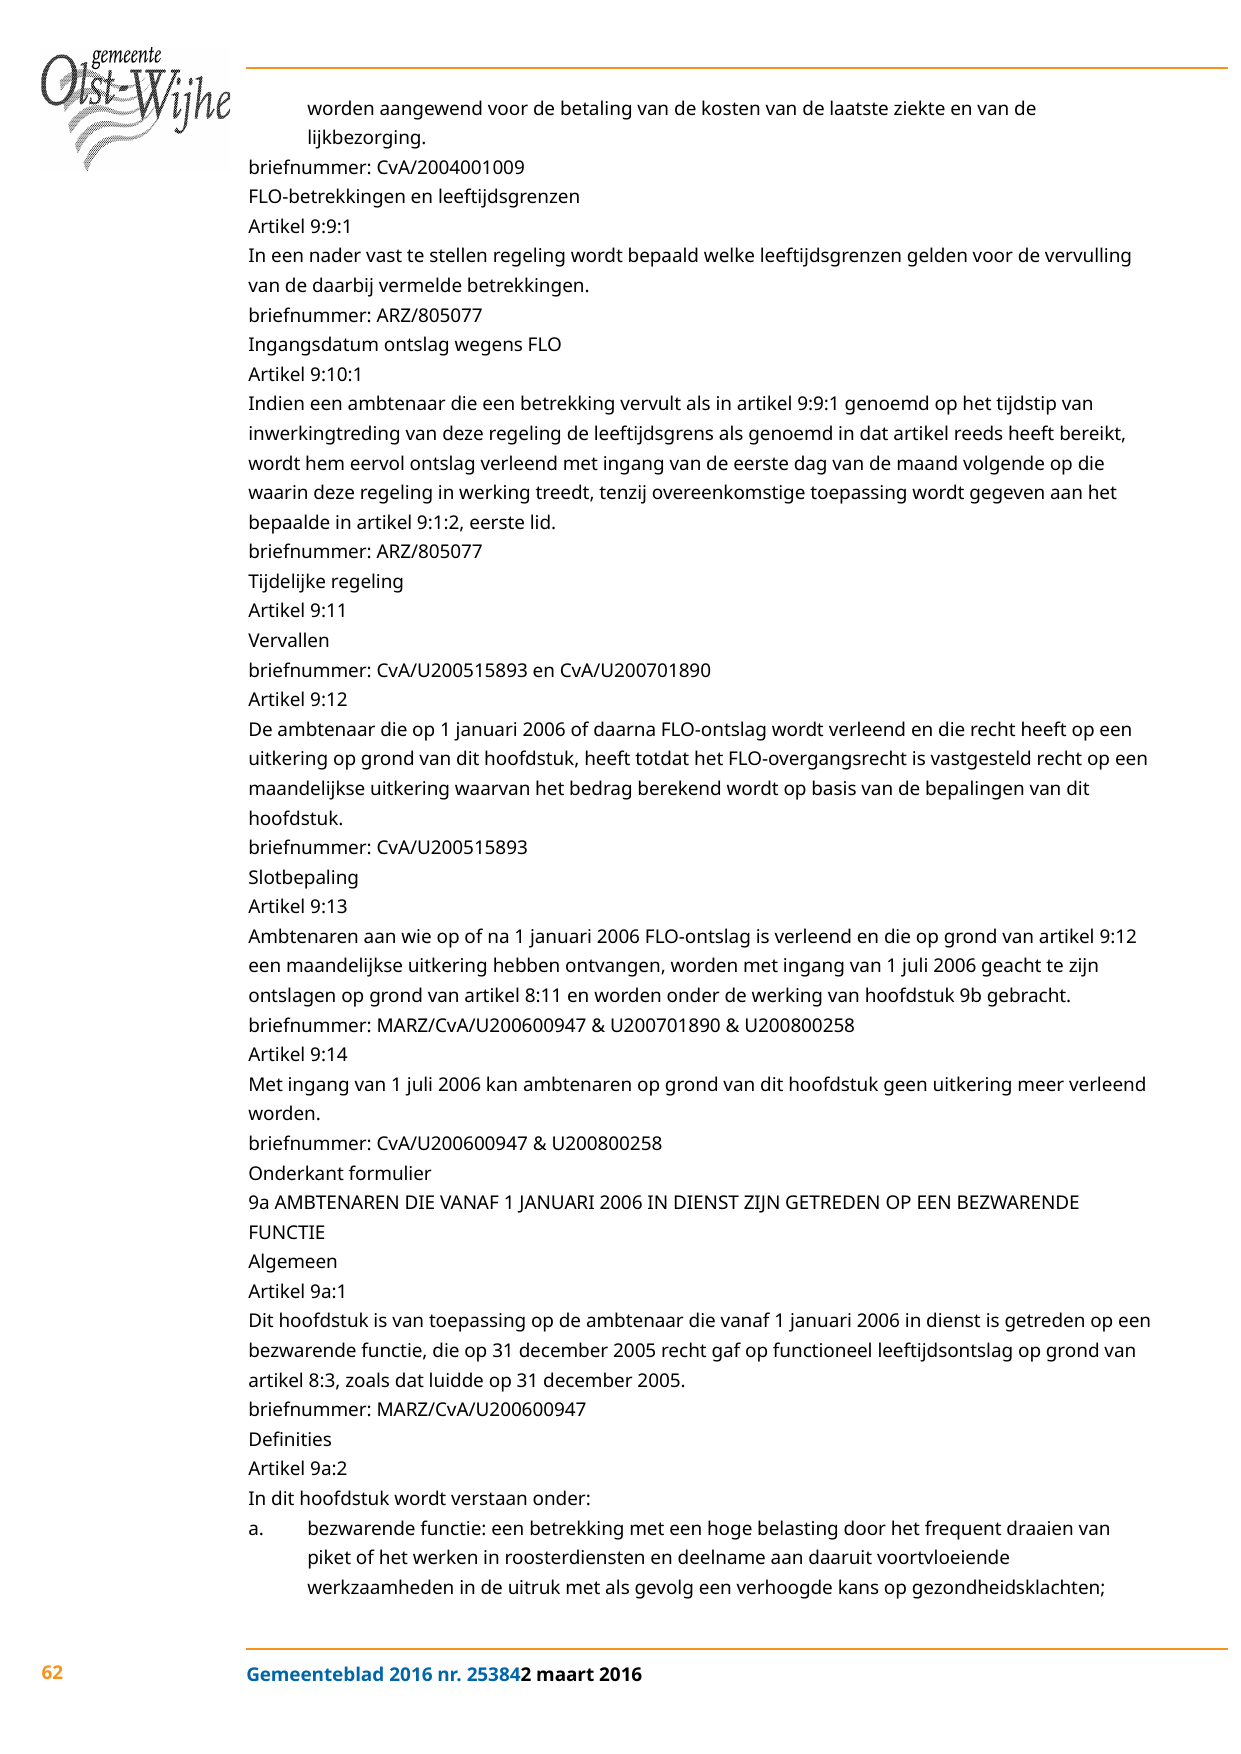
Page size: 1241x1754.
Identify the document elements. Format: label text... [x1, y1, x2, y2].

text Artikel 9a:2 [248, 1456, 1152, 1481]
text 9a AMBTENAREN DIE VANAF 1 JANUARI 2006 IN DIENST ZIJN GETREDEN OP EEN BEZWARENDE FUNCTIE [248, 1189, 1152, 1245]
list worden aangewend voor de betaling van de kosten van de laatste ziekte en van de lijkbezorging. [248, 95, 1152, 150]
text Indien een ambtenaar die een betrekking vervult als in artikel 9:9:1 genoemd op het tijdstip van inwerkingtreding van deze regeling de leeftijdsgrens als genoemd in dat artikel reeds heeft bereikt, wordt hem eervol ontslag verleend met ingang van de eerste dag van de maand volgende op die waarin deze regeling in werking treedt, tenzij overeenkomstige toepassing wordt gegeven aan het bepaalde in artikel 9:1:2, eerste lid. [248, 391, 1152, 535]
text Artikel 9:10:1 [248, 361, 1152, 387]
text Ambtenaren aan wie op of na 1 januari 2006 FLO-ontslag is verleend en die op grond van artikel 9:12 een maandelijkse uitkering hebben ontvangen, worden met ingang van 1 juli 2006 geacht te zijn ontslagen op grond van artikel 8:11 en worden onder de werking van hoofdstuk 9b gebracht. [248, 923, 1152, 1008]
text briefnummer: ARZ/805077 [248, 302, 1152, 328]
text In een nader vast te stellen regeling wordt bepaald welke leeftijdsgrenzen gelden voor de vervulling van de daarbij vermelde betrekkingen. [248, 243, 1152, 298]
text briefnummer: CvA/2004001009 [248, 154, 1152, 180]
text Artikel 9:9:1 [248, 213, 1152, 239]
text FLO-betrekkingen en leeftijdsgrenzen [248, 183, 1152, 209]
text briefnummer: MARZ/CvA/U200600947 [248, 1396, 1152, 1422]
text briefnummer: CvA/U200600947 & U200800258 [248, 1130, 1152, 1156]
text In dit hoofdstuk wordt verstaan onder: [248, 1485, 1152, 1511]
text Artikel 9a:1 [248, 1278, 1152, 1304]
text briefnummer: CvA/U200515893 en CvA/U200701890 [248, 657, 1152, 683]
text Dit hoofdstuk is van toepassing op de ambtenaar die vanaf 1 januari 2006 in dienst is getreden op een bezwarende functie, die op 31 december 2005 recht gaf op functioneel leeftijdsontslag op grond van artikel 8:3, zoals dat luidde op 31 december 2005. [248, 1308, 1152, 1393]
text De ambtenaar die op 1 januari 2006 of daarna FLO-ontslag wordt verleend en die recht heeft op een uitkering op grond van dit hoofdstuk, heeft totdat het FLO-overgangsrecht is vastgesteld recht op een maandelijkse uitkering waarvan het bedrag berekend wordt op basis van de bepalingen van dit hoofdstuk. [248, 716, 1152, 831]
text briefnummer: MARZ/CvA/U200600947 & U200701890 & U200800258 [248, 1012, 1152, 1038]
text Tijdelijke regeling [248, 568, 1152, 594]
text briefnummer: ARZ/805077 [248, 538, 1152, 564]
text Definities [248, 1426, 1152, 1452]
text Artikel 9:14 [248, 1041, 1152, 1067]
text Artikel 9:11 [248, 598, 1152, 623]
text Artikel 9:13 [248, 893, 1152, 919]
text Ingangsdatum ontslag wegens FLO [248, 331, 1152, 357]
text Vervallen [248, 627, 1152, 653]
text Met ingang van 1 juli 2006 kan ambtenaren op grond van dit hoofdstuk geen uitkering meer verleend worden. [248, 1071, 1152, 1126]
text Slotbepaling [248, 864, 1152, 890]
text briefnummer: CvA/U200515893 [248, 834, 1152, 860]
text Onderkant formulier [248, 1160, 1152, 1186]
picture [41, 47, 231, 172]
list bezwarende functie: een betrekking met een hoge belasting door het frequent draaien van piket of het werken in roosterdiensten en deelname aan daaruit voortvloeiende werkzaamheden in de uitruk met als gevolg een verhoogde kans op gezondheidsklachten; [248, 1515, 1152, 1600]
text Algemeen [248, 1248, 1152, 1274]
text Artikel 9:12 [248, 686, 1152, 712]
